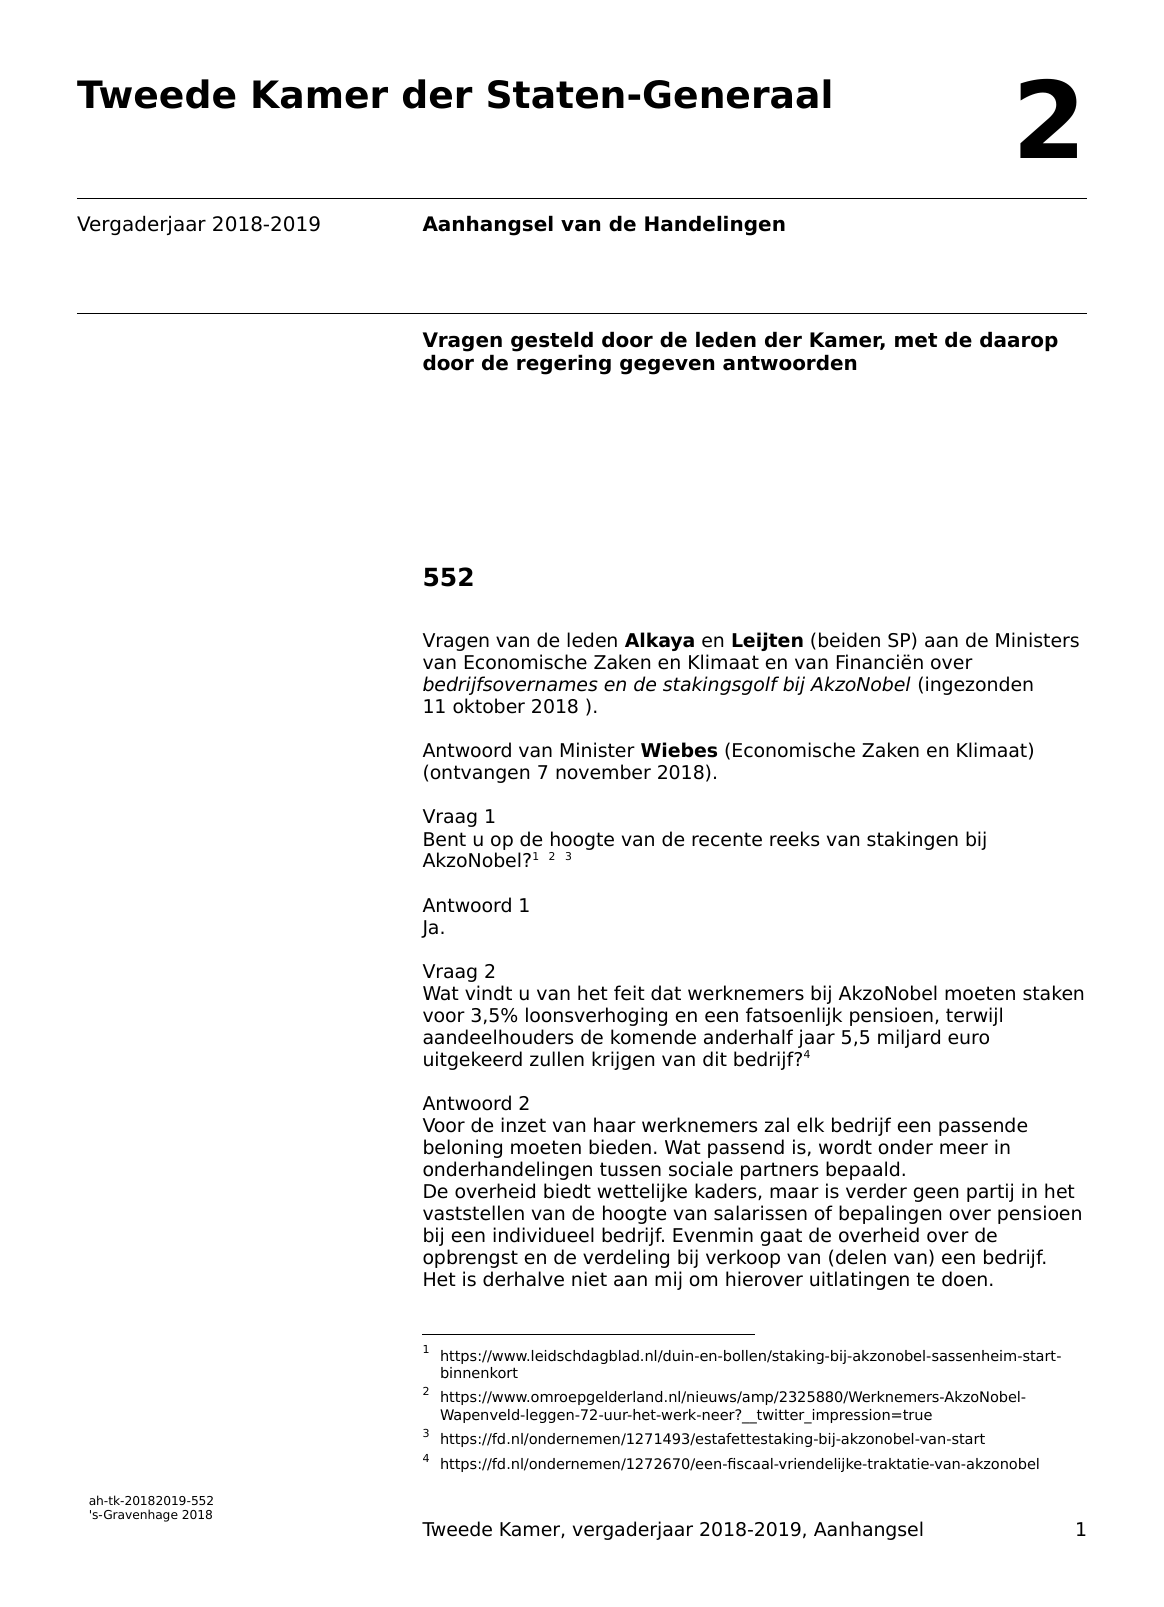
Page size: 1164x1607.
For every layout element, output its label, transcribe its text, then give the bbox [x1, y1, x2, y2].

text Wat vindt u van het feit dat werknemers bij AkzoNobel moeten staken voor 3,5% loonsverhoging en een fatsoenlijk pensioen, terwijl aandeelhouders de komende anderhalf jaar 5,5 miljard euro uitgekeerd zullen krijgen van dit bedrijf? [422, 983, 1087, 1071]
table_cell Aanhangsel van de Handelingen [422, 199, 1087, 313]
text Vragen van de leden Alkaya en Leijten (beiden SP) aan de Ministers van Economische Zaken en Klimaat en van Financiën over bedrijfsovernames en de stakingsgolf bij AkzoNobel (ingezonden 11 oktober 2018 ). [422, 630, 1087, 718]
text Antwoord 2 [422, 1093, 1087, 1115]
text Antwoord van Minister Wiebes (Economische Zaken en Klimaat) (ontvangen 7 november 2018). [422, 740, 1087, 784]
table_header Tweede Kamer der Staten-Generaal [77, 59, 886, 198]
text ah-tk-20182019-552 [88, 1494, 323, 1508]
text https://fd.nl/ondernemen/1271493/estafettestaking-bij-akzonobel-van-start [422, 1427, 1087, 1449]
table_cell Vragen gesteld door de leden der Kamer, met de daarop door de regering gegeven antwoorden [422, 314, 1087, 375]
text Voor de inzet van haar werknemers zal elk bedrijf een passende beloning moeten bieden. Wat passend is, wordt onder meer in onderhandelingen tussen sociale partners bepaald. [422, 1115, 1087, 1181]
text 's-Gravenhage 2018 [88, 1508, 323, 1522]
table_cell [77, 314, 422, 375]
text 552 [422, 563, 1087, 592]
text De overheid biedt wettelijke kaders, maar is verder geen partij in het vaststellen van de hoogte van salarissen of bepalingen over pensioen bij een individueel bedrijf. Evenmin gaat de overheid over de opbrengst en de verdeling bij verkoop van (delen van) een bedrijf. Het is derhalve niet aan mij om hierover uitlatingen te doen. [422, 1181, 1087, 1291]
text Vraag 1 [422, 806, 1087, 828]
text Antwoord 1 [422, 894, 1087, 917]
table_cell Vergaderjaar 2018-2019 [77, 199, 422, 313]
text Vraag 2 [422, 961, 1087, 983]
text https://www.omroepgelderland.nl/nieuws/amp/2325880/Werknemers-AkzoNobel-Wapenveld-leggen-72-uur-het-werk-neer?__twitter_impression=true [422, 1385, 1087, 1424]
text Bent u op de hoogte van de recente reeks van stakingen bij AkzoNobel? [422, 828, 1087, 872]
text Ja. [422, 917, 1087, 938]
text https://www.leidschdagblad.nl/duin-en-bollen/staking-bij-akzonobel-sassenheim-start-binnenkort [422, 1343, 1087, 1382]
table_header 2 [886, 59, 1087, 198]
text https://fd.nl/ondernemen/1272670/een-fiscaal-vriendelijke-traktatie-van-akzonobel [422, 1452, 1087, 1474]
